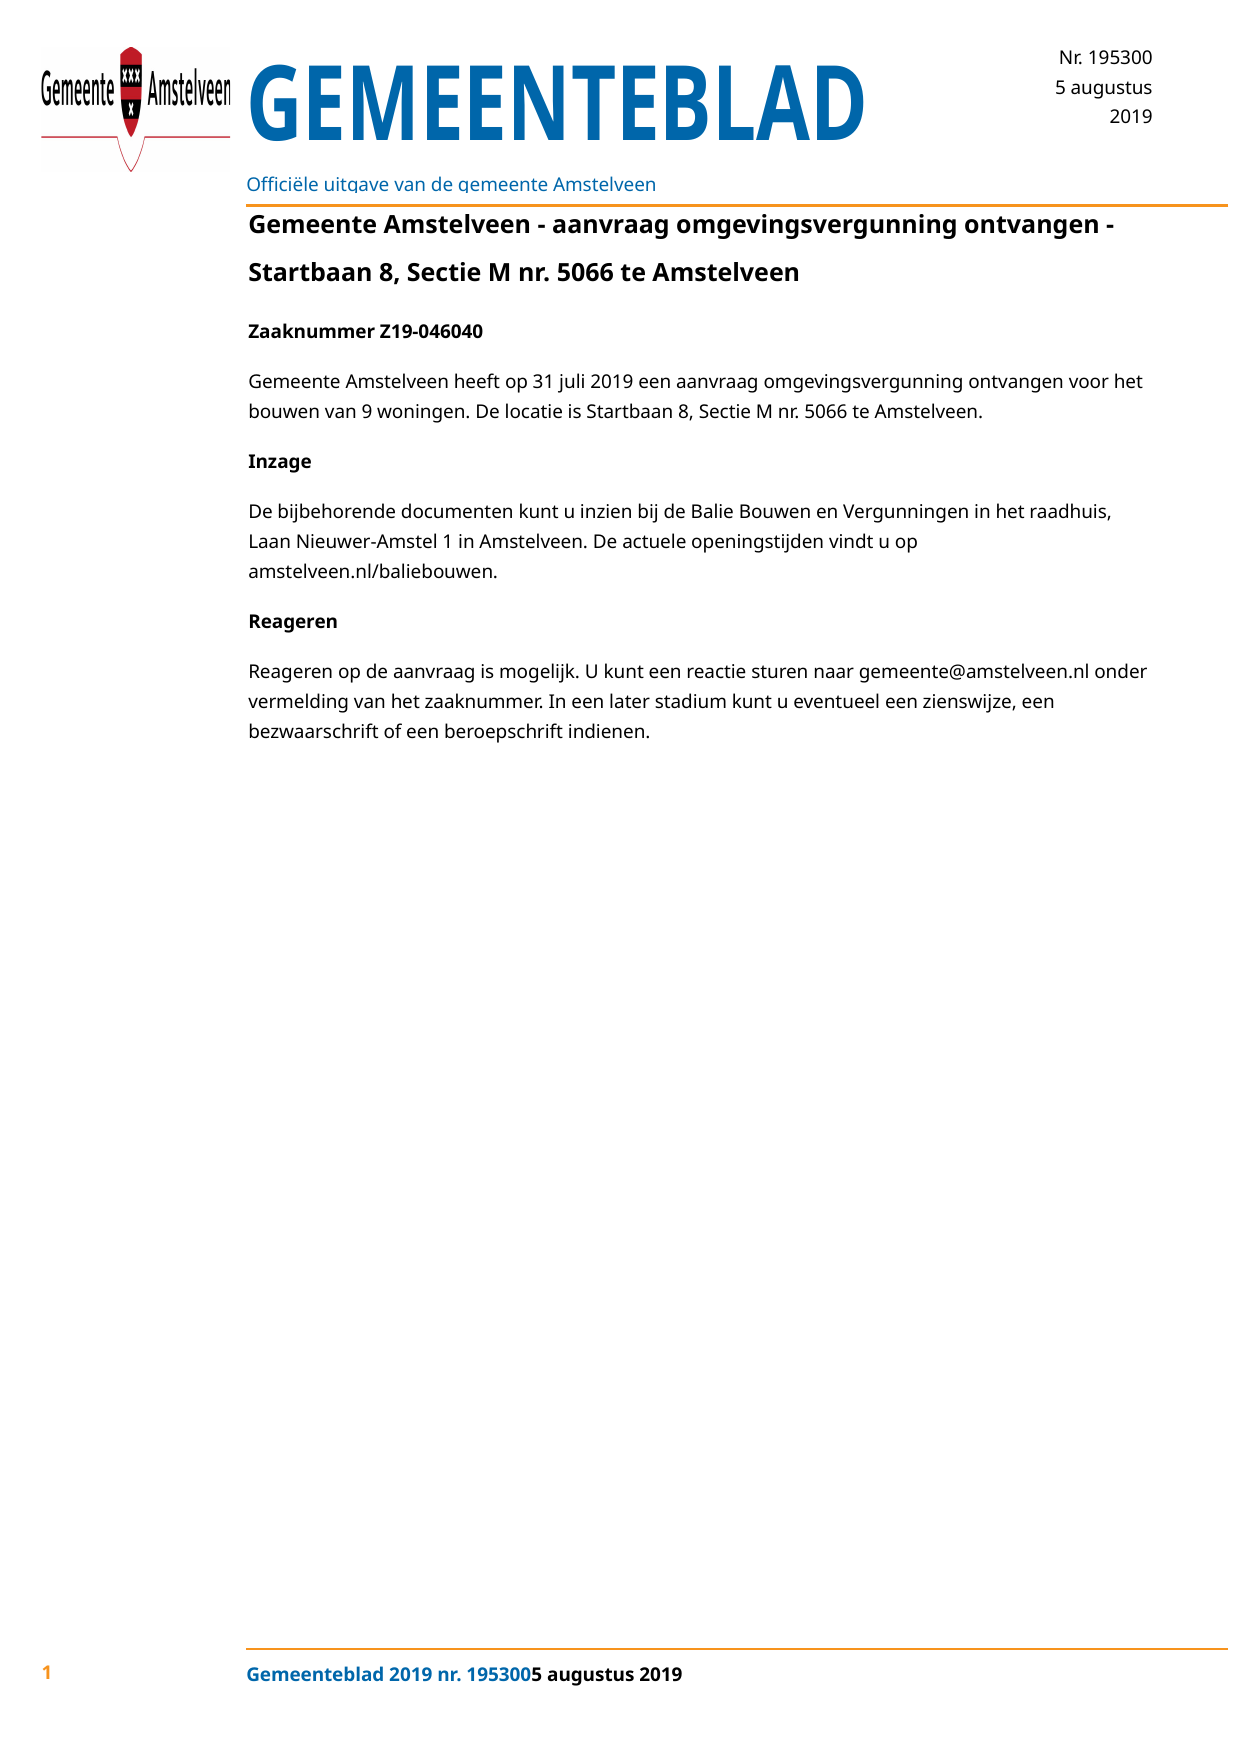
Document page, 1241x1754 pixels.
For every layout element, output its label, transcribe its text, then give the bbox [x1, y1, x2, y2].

text Reageren op de aanvraag is mogelijk. U kunt een reactie sturen naar gemeente@amstelveen.nl onder vermelding van het zaaknummer. In een later stadium kunt u eventueel een zienswijze, een bezwaarschrift of een beroepschrift indienen. [248, 659, 1152, 744]
text Gemeente Amstelveen - aanvraag omgevingsvergunning ontvangen - Startbaan 8, Sectie M nr. 5066 te Amstelveen [248, 207, 1152, 288]
text Zaaknummer Z19-046040 [248, 318, 1152, 344]
text De bijbehorende documenten kunt u inzien bij de Balie Bouwen en Vergunningen in het raadhuis, Laan Nieuwer-Amstel 1 in Amstelveen. De actuele openingstijden vindt u op amstelveen.nl/baliebouwen. [248, 499, 1152, 584]
text Inzage [248, 448, 1152, 474]
text Gemeente Amstelveen heeft op 31 juli 2019 een aanvraag omgevingsvergunning ontvangen voor het bouwen van 9 woningen. De locatie is Startbaan 8, Sectie M nr. 5066 te Amstelveen. [248, 368, 1152, 424]
picture [41, 47, 231, 172]
text Reageren [248, 608, 1152, 634]
